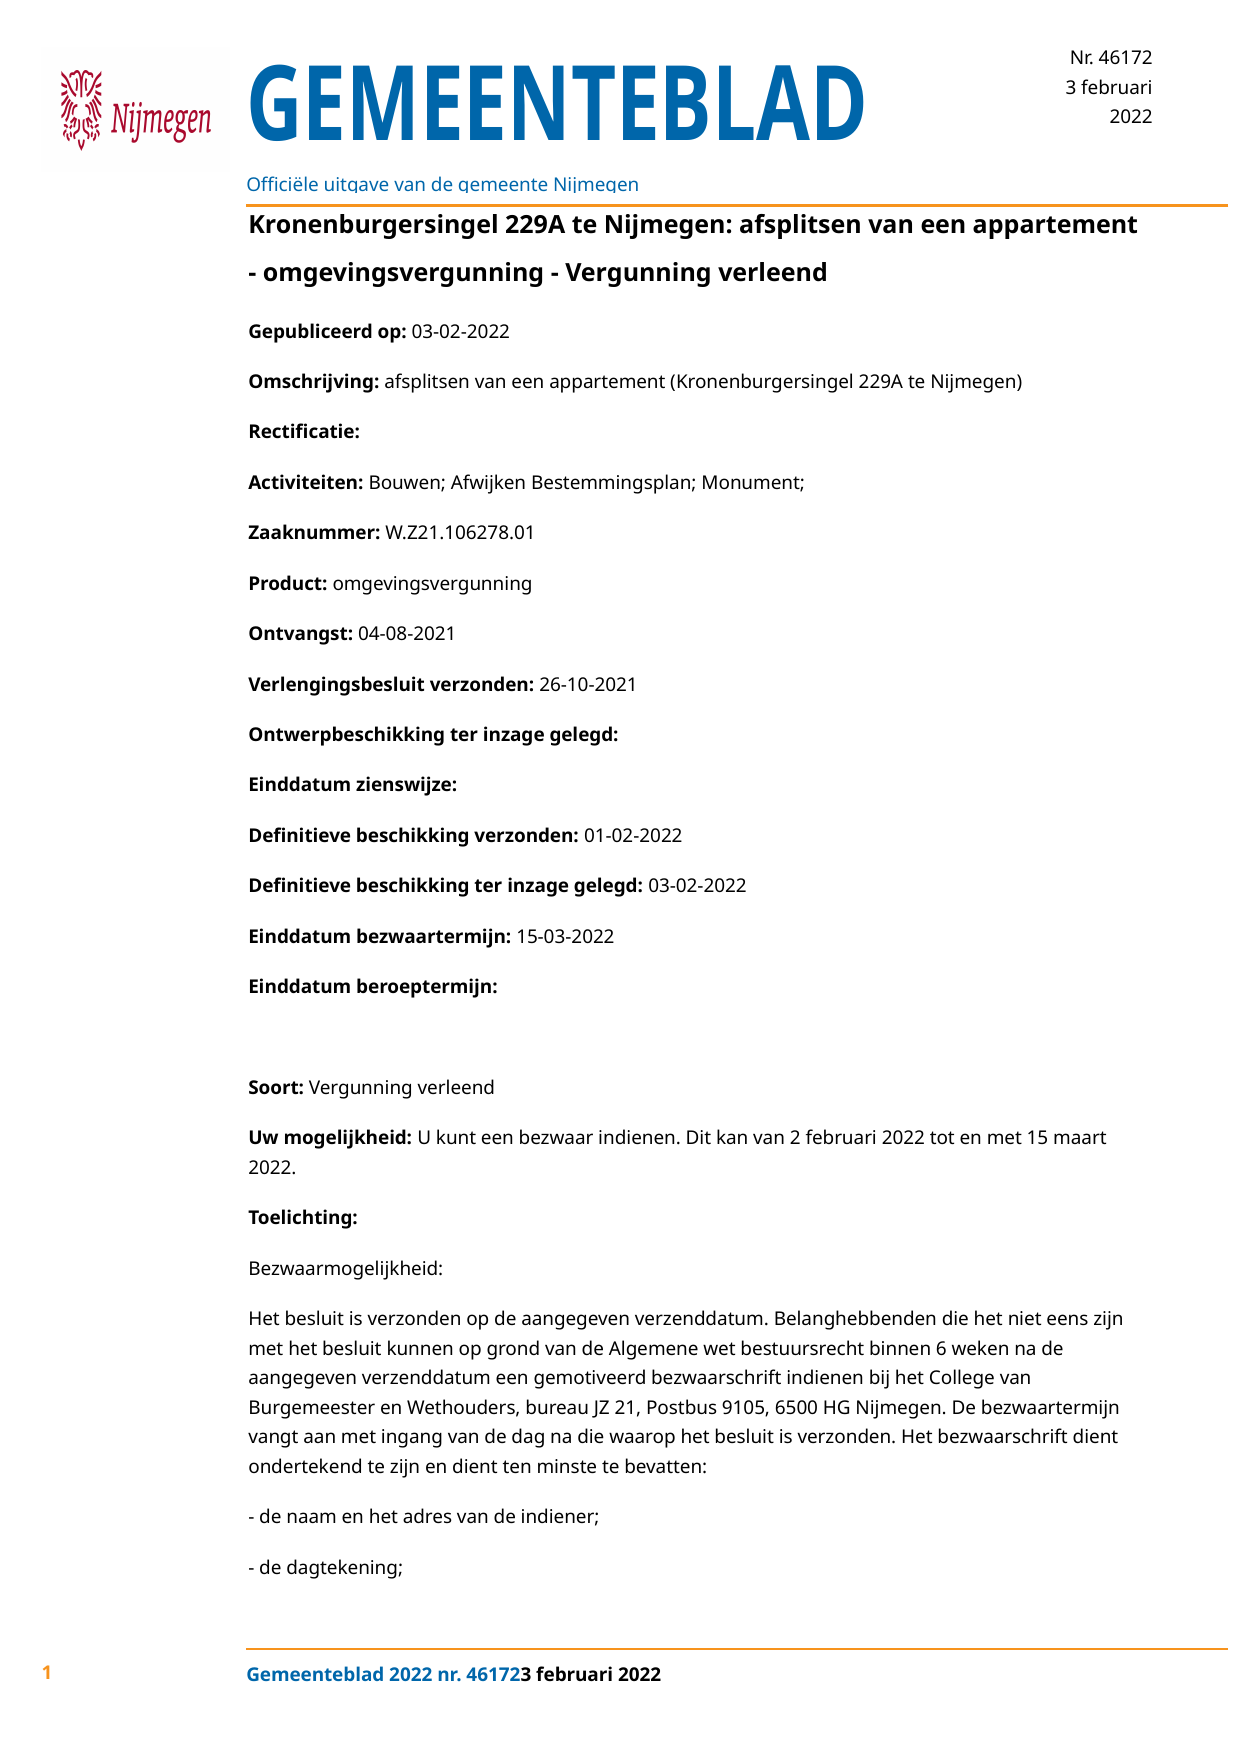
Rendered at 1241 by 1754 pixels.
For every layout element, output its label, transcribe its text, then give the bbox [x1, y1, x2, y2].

text Product: omgevingsvergunning [248, 570, 1152, 596]
text Rectificatie: [248, 419, 1152, 444]
text Einddatum beroeptermijn: [248, 973, 1152, 999]
text Omschrijving: afsplitsen van een appartement (Kronenburgersingel 229A te Nijmegen) [248, 368, 1152, 394]
text Einddatum zienswijze: [248, 772, 1152, 797]
text Definitieve beschikking verzonden: 01-02-2022 [248, 822, 1152, 848]
text Soort: Vergunning verleend [248, 1074, 1152, 1100]
text Ontwerpbeschikking ter inzage gelegd: [248, 721, 1152, 747]
text Gepubliceerd op: 03-02-2022 [248, 318, 1152, 344]
text - de naam en het adres van de indiener; [248, 1504, 1152, 1529]
text Activiteiten: Bouwen; Afwijken Bestemmingsplan; Monument; [248, 469, 1152, 495]
text Uw mogelijkheid: U kunt een bezwaar indienen. Dit kan van 2 februari 2022 tot en met 15 maart 2022. [248, 1124, 1152, 1180]
text Toelichting: [248, 1204, 1152, 1230]
picture [41, 47, 231, 172]
text Kronenburgersingel 229A te Nijmegen: afsplitsen van een appartement - omgevingsvergunning - Vergunning verleend [248, 207, 1152, 288]
text Definitieve beschikking ter inzage gelegd: 03-02-2022 [248, 872, 1152, 898]
text Verlengingsbesluit verzonden: 26-10-2021 [248, 671, 1152, 697]
text Het besluit is verzonden op de aangegeven verzenddatum. Belanghebbenden die het niet eens zijn met het besluit kunnen op grond van de Algemene wet bestuursrecht binnen 6 weken na de aangegeven verzenddatum een gemotiveerd bezwaarschrift indienen bij het College van Burgemeester en Wethouders, bureau JZ 21, Postbus 9105, 6500 HG Nijmegen. De bezwaartermijn vangt aan met ingang van de dag na die waarop het besluit is verzonden. Het bezwaarschrift dient ondertekend te zijn en dient ten minste te bevatten: [248, 1305, 1152, 1479]
text Zaaknummer: W.Z21.106278.01 [248, 519, 1152, 545]
text Bezwaarmogelijkheid: [248, 1255, 1152, 1281]
text Einddatum bezwaartermijn: 15-03-2022 [248, 923, 1152, 949]
text - de dagtekening; [248, 1554, 1152, 1580]
text Ontvangst: 04-08-2021 [248, 620, 1152, 646]
